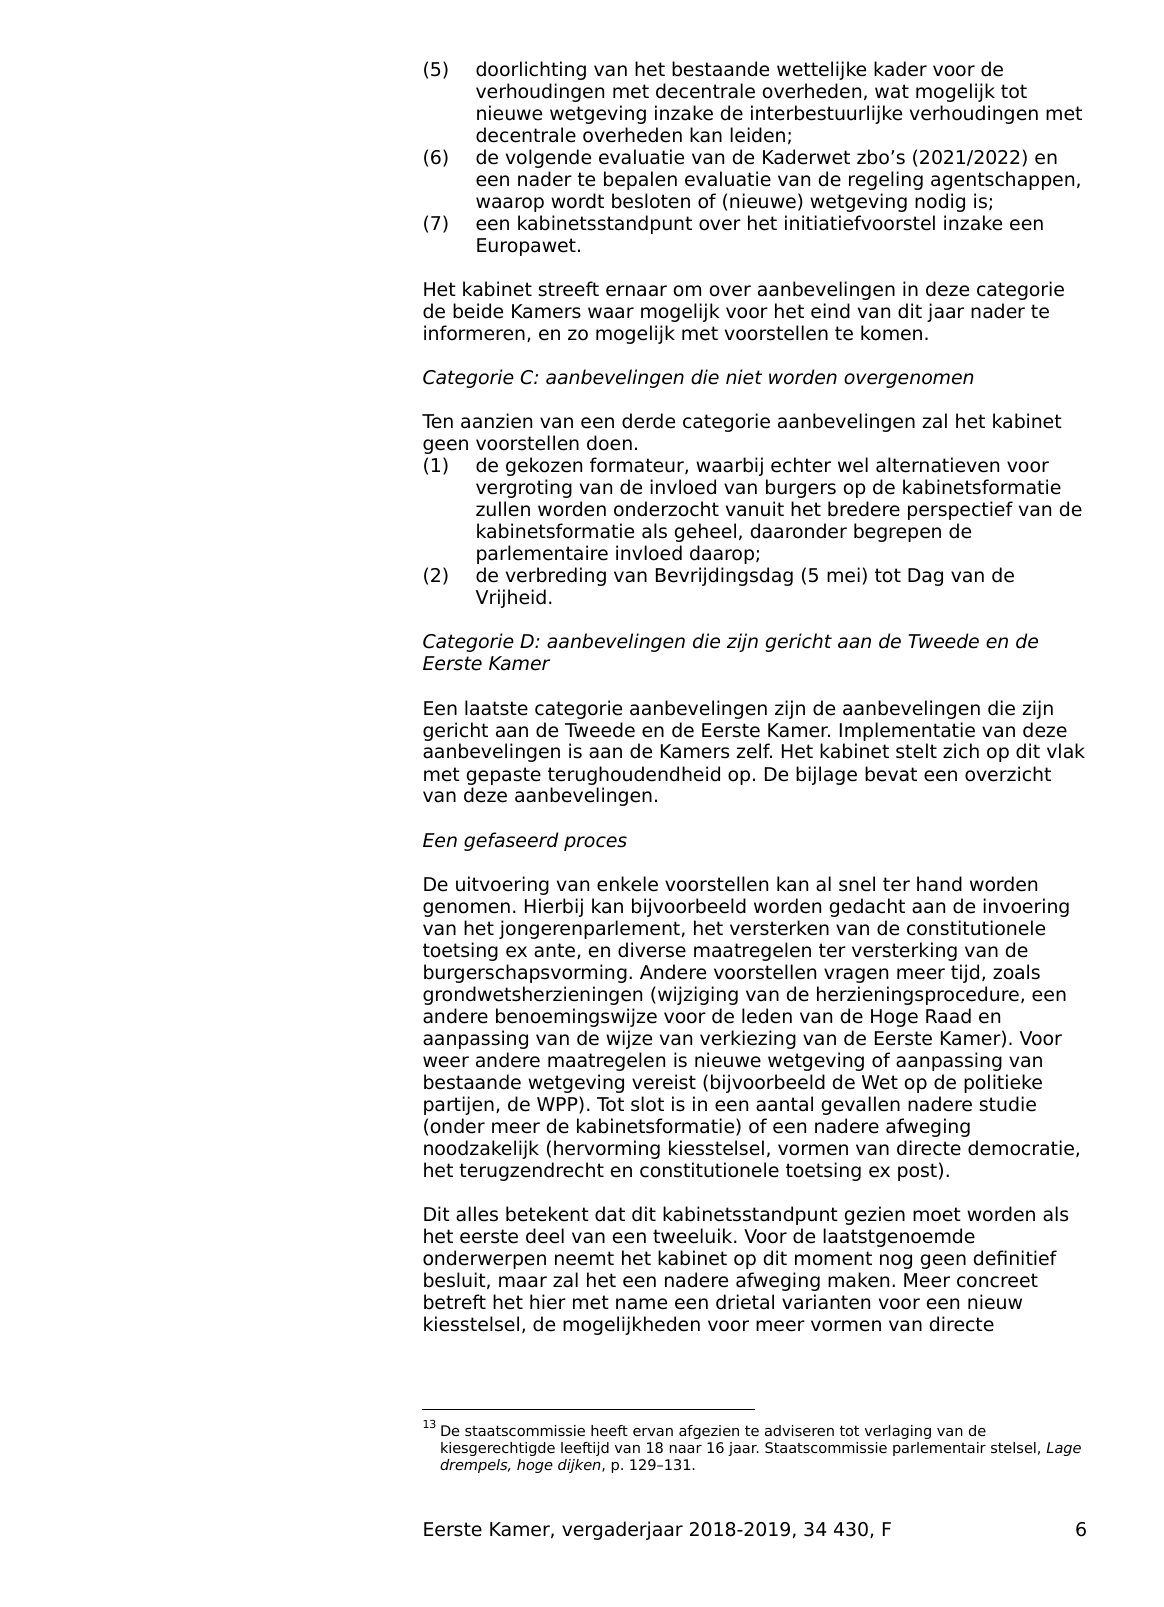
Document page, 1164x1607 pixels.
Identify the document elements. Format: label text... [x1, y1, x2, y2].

text (6) de volgende evaluatie van de Kaderwet zbo’s (2021/2022) en een nader te bepalen evaluatie van de regeling agentschappen, waarop wordt besloten of (nieuwe) wetgeving nodig is; [422, 147, 1087, 213]
text (1) de gekozen formateur, waarbij echter wel alternatieven voor vergroting van de invloed van burgers op de kabinetsformatie zullen worden onderzocht vanuit het bredere perspectief van de kabinetsformatie als geheel, daaronder begrepen de parlementaire invloed daarop; [422, 455, 1087, 565]
text Een laatste categorie aanbevelingen zijn de aanbevelingen die zijn gericht aan de Tweede en de Eerste Kamer. Implementatie van deze aanbevelingen is aan de Kamers zelf. Het kabinet stelt zich op dit vlak met gepaste terughoudendheid op. De bijlage bevat een overzicht van deze aanbevelingen. [422, 697, 1087, 807]
text Ten aanzien van een derde categorie aanbevelingen zal het kabinet geen voorstellen doen. [422, 411, 1087, 455]
text Dit alles betekent dat dit kabinetsstandpunt gezien moet worden als het eerste deel van een tweeluik. Voor de laatstgenoemde onderwerpen neemt het kabinet op dit moment nog geen definitief besluit, maar zal het een nadere afweging maken. Meer concreet betreft het hier met name een drietal varianten voor een nieuw kiesstelsel, de mogelijkheden voor meer vormen van directe [422, 1204, 1087, 1336]
text (7) een kabinetsstandpunt over het initiatiefvoorstel inzake een Europawet. [422, 213, 1087, 257]
subtitle Een gefaseerd proces [422, 829, 1087, 852]
subtitle Categorie C: aanbevelingen die niet worden overgenomen [422, 367, 1087, 389]
text (5) doorlichting van het bestaande wettelijke kader voor de verhoudingen met decentrale overheden, wat mogelijk tot nieuwe wetgeving inzake de interbestuurlijke verhoudingen met decentrale overheden kan leiden; [422, 59, 1087, 147]
text Het kabinet streeft ernaar om over aanbevelingen in deze categorie de beide Kamers waar mogelijk voor het eind van dit jaar nader te informeren, en zo mogelijk met voorstellen te komen. [422, 279, 1087, 345]
text De staatscommissie heeft ervan afgezien te adviseren tot verlaging van de kiesgerechtigde leeftijd van 18 naar 16 jaar. Staatscommissie parlementair stelsel, Lage drempels, hoge dijken, p. 129–131. [422, 1418, 1087, 1474]
text De uitvoering van enkele voorstellen kan al snel ter hand worden genomen. Hierbij kan bijvoorbeeld worden gedacht aan de invoering van het jongerenparlement, het versterken van de constitutionele toetsing ex ante, en diverse maatregelen ter versterking van de burgerschapsvorming. Andere voorstellen vragen meer tijd, zoals grondwetsherzieningen (wijziging van de herzieningsprocedure, een andere benoemingswijze voor de leden van de Hoge Raad en aanpassing van de wijze van verkiezing van de Eerste Kamer). Voor weer andere maatregelen is nieuwe wetgeving of aanpassing van bestaande wetgeving vereist (bijvoorbeeld de Wet op de politieke partijen, de WPP). Tot slot is in een aantal gevallen nadere studie (onder meer de kabinetsformatie) of een nadere afweging noodzakelijk (hervorming kiesstelsel, vormen van directe democratie, het terugzendrecht en constitutionele toetsing ex post). [422, 874, 1087, 1181]
text (2) de verbreding van Bevrijdingsdag (5 mei) tot Dag van de Vrijheid. [422, 565, 1087, 609]
subtitle Categorie D: aanbevelingen die zijn gericht aan de Tweede en de Eerste Kamer [422, 631, 1087, 675]
